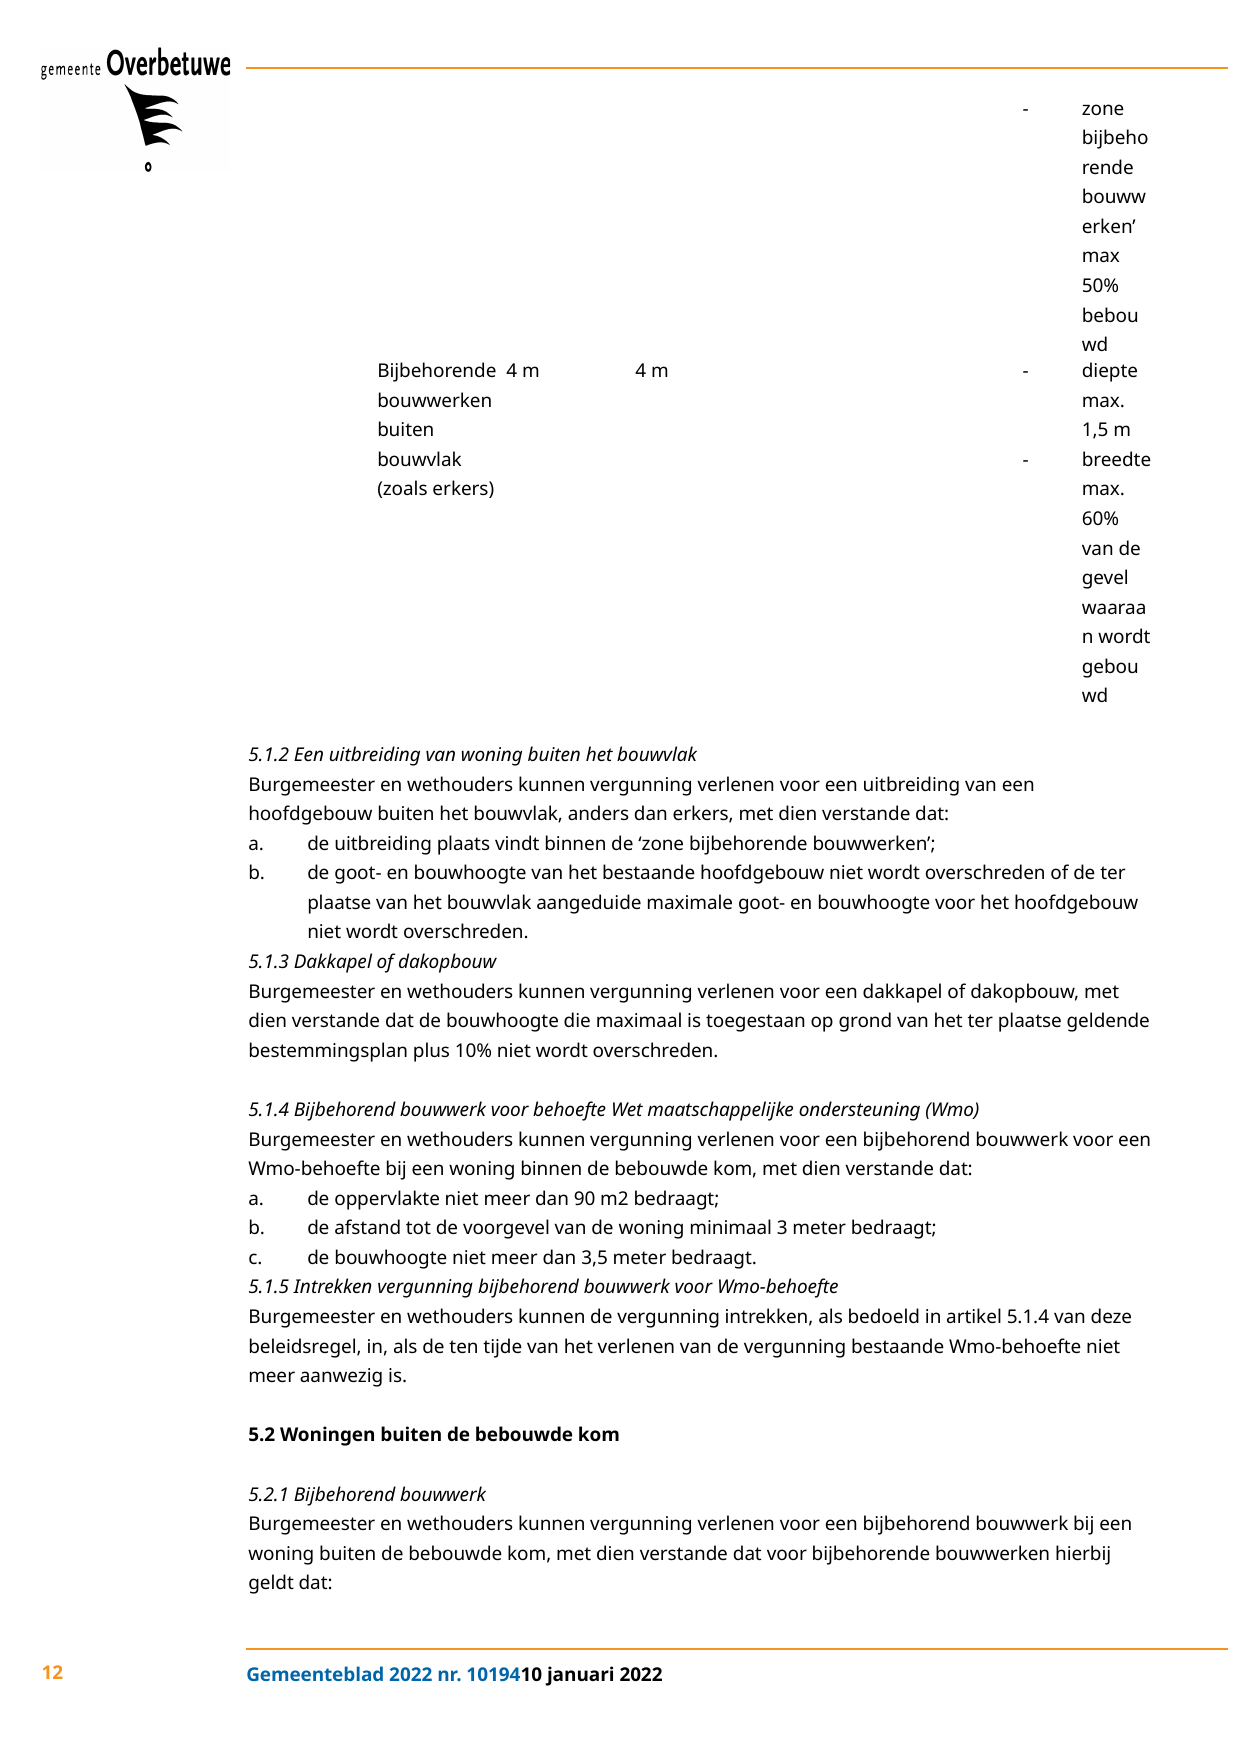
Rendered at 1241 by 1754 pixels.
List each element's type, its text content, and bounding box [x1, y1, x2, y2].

text 5.1.3 Dakkapel of dakopbouw [248, 948, 1152, 974]
table_cell 4 m [506, 357, 635, 708]
table_cell [764, 357, 893, 708]
table_cell [764, 95, 893, 357]
list de goot- en bouwhoogte van het bestaande hoofdgebouw niet wordt overschreden of de ter plaatse van het bouwvlak aangeduide maximale goot- en bouwhoogte voor het hoofdgebouw niet wordt overschreden. [248, 859, 1152, 944]
table_cell [635, 95, 764, 357]
text Burgemeester en wethouders kunnen vergunning verlenen voor een uitbreiding van een hoofdgebouw buiten het bouwvlak, anders dan erkers, met dien verstande dat: [248, 771, 1152, 826]
table_cell [894, 357, 1022, 708]
table_cell zone bijbehorende bouwwerken’ max 50% bebouwd [1023, 95, 1152, 357]
table_cell [506, 95, 635, 357]
list de afstand tot de voorgevel van de woning minimaal 3 meter bedraagt; [248, 1214, 1152, 1240]
text Burgemeester en wethouders kunnen vergunning verlenen voor een bijbehorend bouwwerk bij een woning buiten de bebouwde kom, met dien verstande dat voor bijbehorende bouwwerken hierbij geldt dat: [248, 1510, 1152, 1595]
text 5.1.2 Een uitbreiding van woning buiten het bouwvlak [248, 741, 1152, 767]
text 5.2.1 Bijbehorend bouwwerk [248, 1481, 1152, 1506]
list de bouwhoogte niet meer dan 3,5 meter bedraagt. [248, 1244, 1152, 1270]
table_cell [377, 95, 506, 357]
picture [41, 47, 231, 172]
table_cell 4 m [635, 357, 764, 708]
text 5.1.5 Intrekken vergunning bijbehorend bouwwerk voor Wmo-behoefte [248, 1274, 1152, 1299]
list de uitbreiding plaats vindt binnen de ‘zone bijbehorende bouwwerken’; [248, 830, 1152, 856]
text Burgemeester en wethouders kunnen vergunning verlenen voor een bijbehorend bouwwerk voor een Wmo-behoefte bij een woning binnen de bebouwde kom, met dien verstande dat: [248, 1126, 1152, 1181]
text 5.1.4 Bijbehorend bouwwerk voor behoefte Wet maatschappelijke ondersteuning (Wmo) [248, 1096, 1152, 1122]
table_cell diepte max. 1,5 m breedte max. 60% van de gevel waaraan wordt gebouwd [1023, 357, 1152, 708]
text 5.2 Woningen buiten de bebouwde kom [248, 1422, 1152, 1447]
table_cell [248, 95, 377, 708]
text Burgemeester en wethouders kunnen vergunning verlenen voor een dakkapel of dakopbouw, met dien verstande dat de bouwhoogte die maximaal is toegestaan op grond van het ter plaatse geldende bestemmingsplan plus 10% niet wordt overschreden. [248, 978, 1152, 1063]
table_cell Bijbehorende bouwwerken buiten bouwvlak (zoals erkers) [377, 357, 506, 708]
table_cell [894, 95, 1022, 357]
text Burgemeester en wethouders kunnen de vergunning intrekken, als bedoeld in artikel 5.1.4 van deze beleidsregel, in, als de ten tijde van het verlenen van de vergunning bestaande Wmo-behoefte niet meer aanwezig is. [248, 1303, 1152, 1388]
list de oppervlakte niet meer dan 90 m2 bedraagt; [248, 1185, 1152, 1211]
